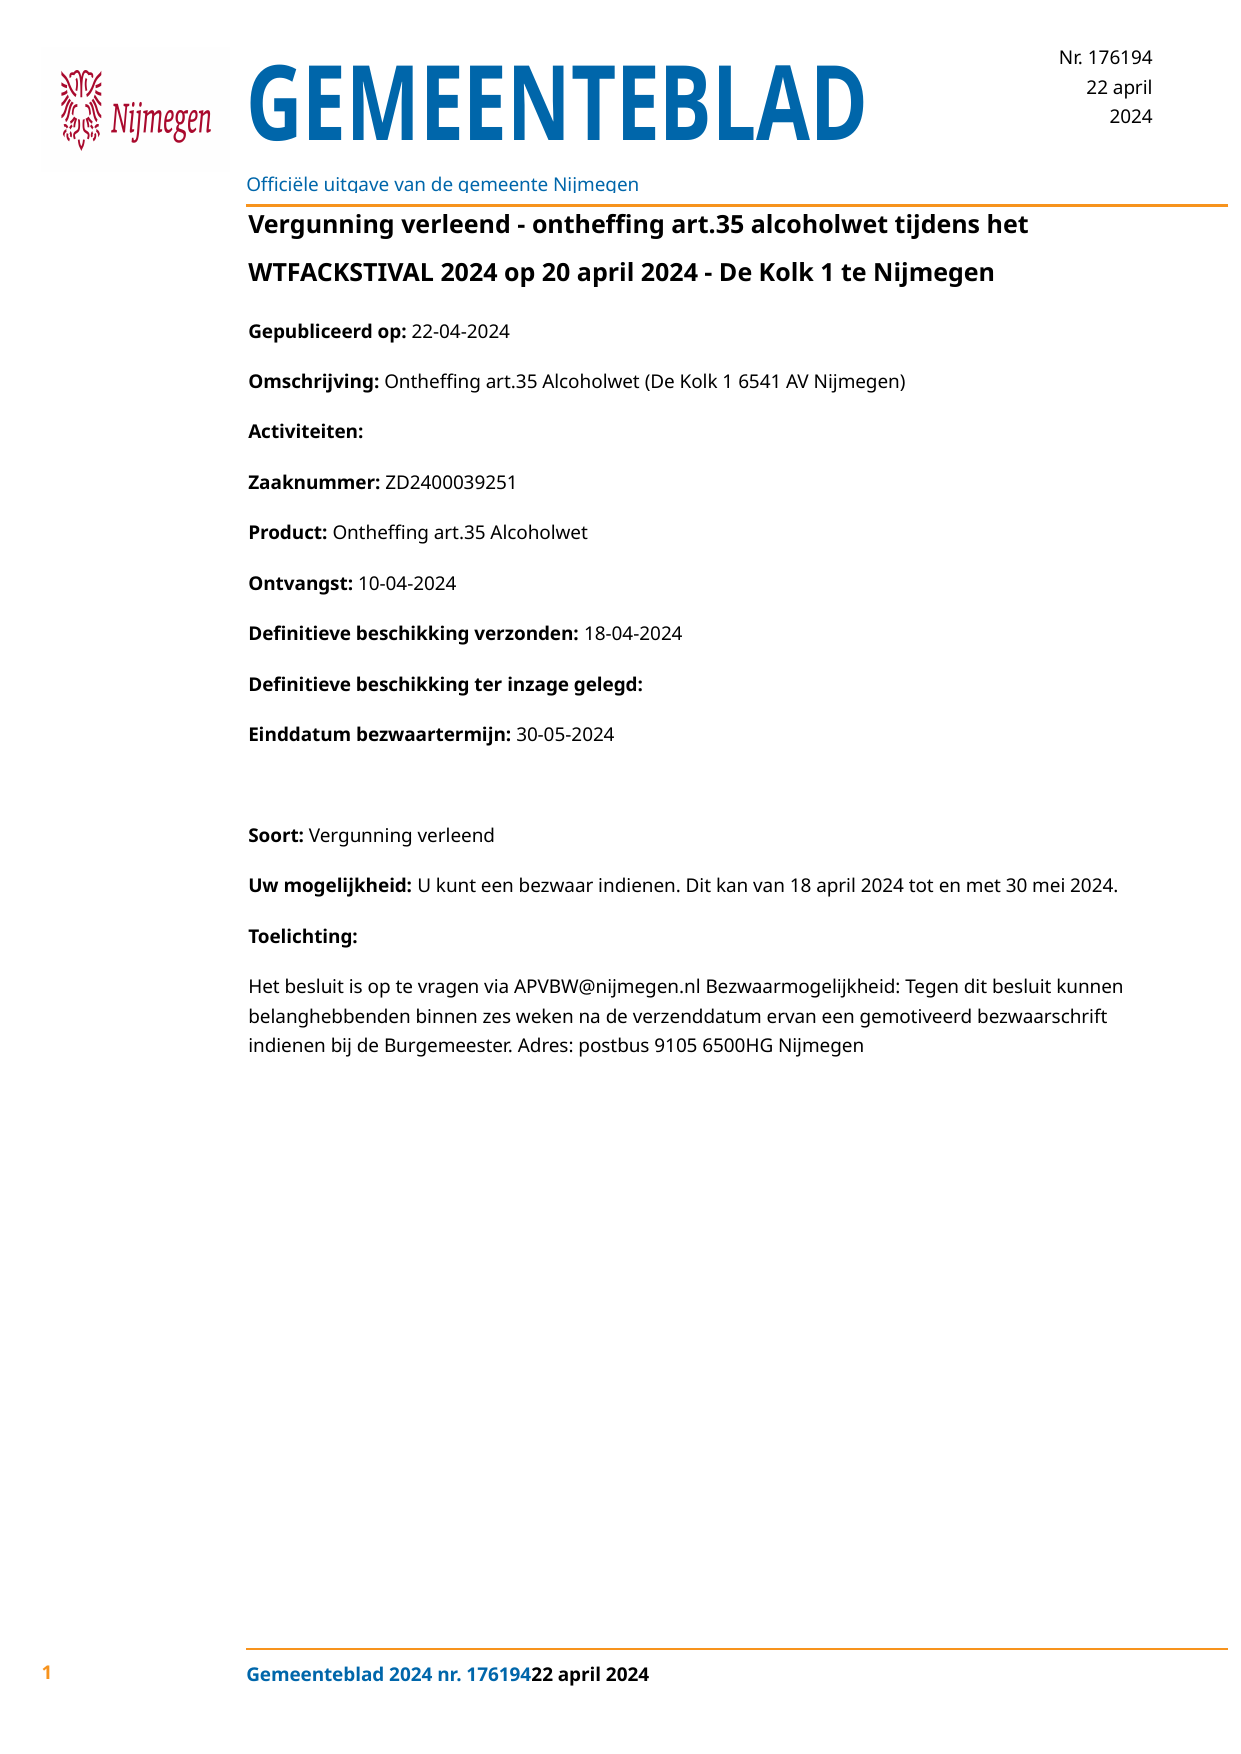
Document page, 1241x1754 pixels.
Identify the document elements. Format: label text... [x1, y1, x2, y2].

text Zaaknummer: ZD2400039251 [248, 469, 1152, 495]
text Product: Ontheffing art.35 Alcoholwet [248, 519, 1152, 545]
text Definitieve beschikking verzonden: 18-04-2024 [248, 620, 1152, 646]
text Vergunning verleend - ontheffing art.35 alcoholwet tijdens het WTFACKSTIVAL 2024 op 20 april 2024 - De Kolk 1 te Nijmegen [248, 207, 1152, 288]
text Definitieve beschikking ter inzage gelegd: [248, 671, 1152, 697]
text Einddatum bezwaartermijn: 30-05-2024 [248, 721, 1152, 747]
text Toelichting: [248, 923, 1152, 949]
text Activiteiten: [248, 419, 1152, 444]
picture [41, 47, 231, 172]
text Omschrijving: Ontheffing art.35 Alcoholwet (De Kolk 1 6541 AV Nijmegen) [248, 368, 1152, 394]
text Het besluit is op te vragen via APVBW@nijmegen.nl Bezwaarmogelijkheid: Tegen dit besluit kunnen belanghebbenden binnen zes weken na de verzenddatum ervan een gemotiveerd bezwaarschrift indienen bij de Burgemeester. Adres: postbus 9105 6500HG Nijmegen [248, 973, 1152, 1058]
text Ontvangst: 10-04-2024 [248, 570, 1152, 596]
text Uw mogelijkheid: U kunt een bezwaar indienen. Dit kan van 18 april 2024 tot en met 30 mei 2024. [248, 872, 1152, 898]
text Soort: Vergunning verleend [248, 822, 1152, 848]
text Gepubliceerd op: 22-04-2024 [248, 318, 1152, 344]
